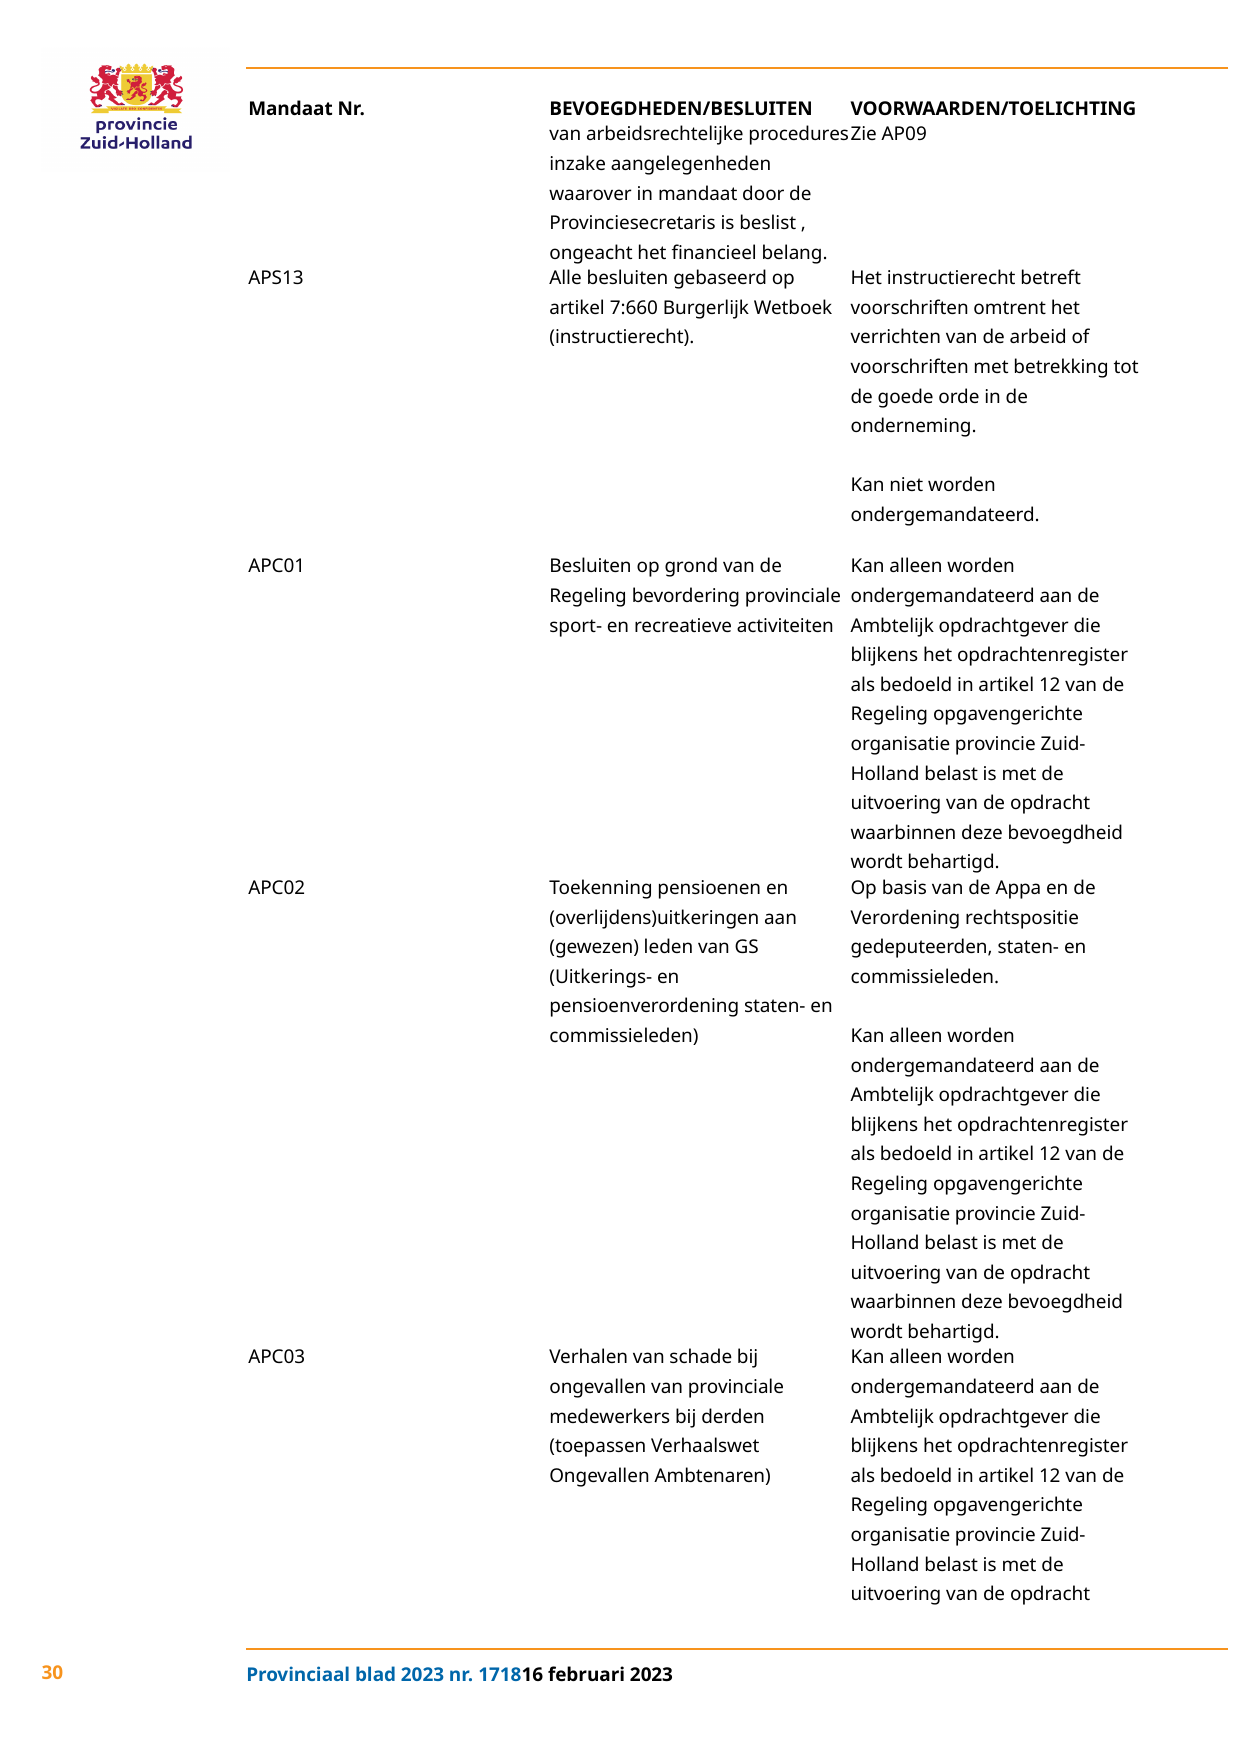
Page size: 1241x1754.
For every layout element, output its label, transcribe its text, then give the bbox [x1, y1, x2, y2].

table_header BEVOEGDHEDEN/BESLUITEN [549, 95, 850, 121]
table_cell van arbeidsrechtelijke procedures inzake aangelegenheden waarover in mandaat door de Provinciesecretaris is beslist , ongeacht het financieel belang. [549, 121, 850, 264]
table_cell Het instructierecht betreft voorschriften omtrent het verrichten van de arbeid of voorschriften met betrekking tot de goede orde in de onderneming. Kan niet worden ondergemandateerd. [850, 265, 1152, 527]
table_cell [248, 527, 549, 553]
table_cell Verhalen van schade bij ongevallen van provinciale medewerkers bij derden (toepassen Verhaalswet Ongevallen Ambtenaren) [549, 1344, 850, 1606]
table_header VOORWAARDEN/TOELICHTING [850, 95, 1152, 121]
table_header Mandaat Nr. [248, 95, 549, 121]
table_cell APS13 [248, 265, 549, 527]
table_cell Alle besluiten gebaseerd op artikel 7:660 Burgerlijk Wetboek (instructierecht). [549, 265, 850, 527]
table_cell Zie AP09 [850, 121, 1152, 264]
table_cell [549, 527, 850, 553]
table_cell [248, 121, 549, 264]
table_cell APC01 [248, 553, 549, 874]
table_cell [850, 527, 1152, 553]
table_cell Op basis van de Appa en de Verordening rechtspositie gedeputeerden, staten- en commissieleden. Kan alleen worden ondergemandateerd aan de Ambtelijk opdrachtgever die blijkens het opdrachtenregister als bedoeld in artikel 12 van de Regeling opgavengerichte organisatie provincie Zuid-Holland belast is met de uitvoering van de opdracht waarbinnen deze bevoegdheid wordt behartigd. [850, 874, 1152, 1344]
table_cell Kan alleen worden ondergemandateerd aan de Ambtelijk opdrachtgever die blijkens het opdrachtenregister als bedoeld in artikel 12 van de Regeling opgavengerichte organisatie provincie Zuid-Holland belast is met de uitvoering van de opdracht [850, 1344, 1152, 1606]
table_cell Kan alleen worden ondergemandateerd aan de Ambtelijk opdrachtgever die blijkens het opdrachtenregister als bedoeld in artikel 12 van de Regeling opgavengerichte organisatie provincie Zuid-Holland belast is met de uitvoering van de opdracht waarbinnen deze bevoegdheid wordt behartigd. [850, 553, 1152, 874]
table_cell Toekenning pensioenen en (overlijdens)uitkeringen aan (gewezen) leden van GS (Uitkerings- en pensioenverordening staten- en commissieleden) [549, 874, 850, 1344]
table_cell Besluiten op grond van de Regeling bevordering provinciale sport- en recreatieve activiteiten [549, 553, 850, 874]
table_cell APC02 [248, 874, 549, 1344]
table_cell APC03 [248, 1344, 549, 1606]
picture [41, 47, 231, 172]
